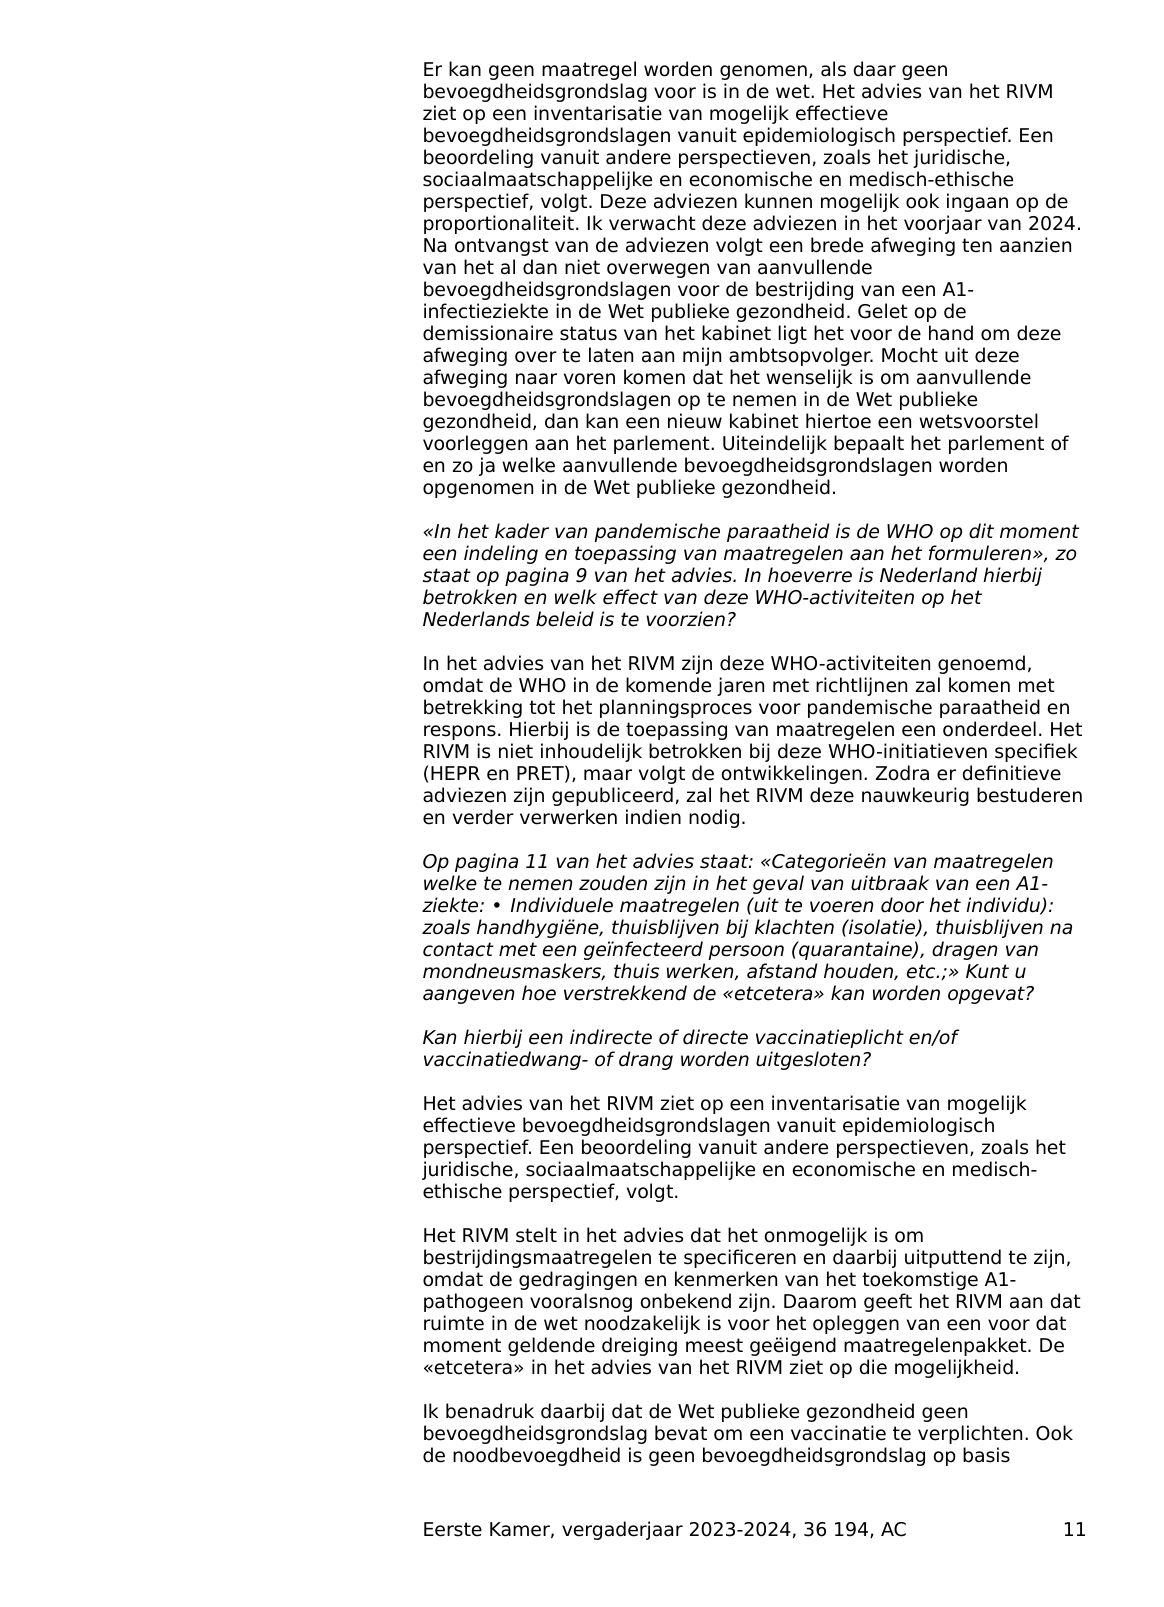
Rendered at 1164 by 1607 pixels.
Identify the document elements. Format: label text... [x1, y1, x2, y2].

text In het advies van het RIVM zijn deze WHO-activiteiten genoemd, omdat de WHO in de komende jaren met richtlijnen zal komen met betrekking tot het planningsproces voor pandemische paraatheid en respons. Hierbij is de toepassing van maatregelen een onderdeel. Het RIVM is niet inhoudelijk betrokken bij deze WHO-initiatieven specifiek (HEPR en PRET), maar volgt de ontwikkelingen. Zodra er definitieve adviezen zijn gepubliceerd, zal het RIVM deze nauwkeurig bestuderen en verder verwerken indien nodig. [422, 653, 1087, 829]
text Op pagina 11 van het advies staat: «Categorieën van maatregelen welke te nemen zouden zijn in het geval van uitbraak van een A1-ziekte: • Individuele maatregelen (uit te voeren door het individu): zoals handhygiëne, thuisblijven bij klachten (isolatie), thuisblijven na contact met een geïnfecteerd persoon (quarantaine), dragen van mondneusmaskers, thuis werken, afstand houden, etc.;» Kunt u aangeven hoe verstrekkend de «etcetera» kan worden opgevat? [422, 851, 1087, 1005]
text «In het kader van pandemische paraatheid is de WHO op dit moment een indeling en toepassing van maatregelen aan het formuleren», zo staat op pagina 9 van het advies. In hoeverre is Nederland hierbij betrokken en welk effect van deze WHO-activiteiten op het Nederlands beleid is te voorzien? [422, 521, 1087, 631]
text Ik benadruk daarbij dat de Wet publieke gezondheid geen bevoegdheidsgrondslag bevat om een vaccinatie te verplichten. Ook de noodbevoegdheid is geen bevoegdheidsgrondslag op basis [422, 1401, 1087, 1467]
text Het advies van het RIVM ziet op een inventarisatie van mogelijk effectieve bevoegdheidsgrondslagen vanuit epidemiologisch perspectief. Een beoordeling vanuit andere perspectieven, zoals het juridische, sociaalmaatschappelijke en economische en medisch-ethische perspectief, volgt. [422, 1093, 1087, 1203]
text Er kan geen maatregel worden genomen, als daar geen bevoegdheidsgrondslag voor is in de wet. Het advies van het RIVM ziet op een inventarisatie van mogelijk effectieve bevoegdheidsgrondslagen vanuit epidemiologisch perspectief. Een beoordeling vanuit andere perspectieven, zoals het juridische, sociaalmaatschappelijke en economische en medisch-ethische perspectief, volgt. Deze adviezen kunnen mogelijk ook ingaan op de proportionaliteit. Ik verwacht deze adviezen in het voorjaar van 2024. Na ontvangst van de adviezen volgt een brede afweging ten aanzien van het al dan niet overwegen van aanvullende bevoegdheidsgrondslagen voor de bestrijding van een A1-infectieziekte in de Wet publieke gezondheid. Gelet op de demissionaire status van het kabinet ligt het voor de hand om deze afweging over te laten aan mijn ambtsopvolger. Mocht uit deze afweging naar voren komen dat het wenselijk is om aanvullende bevoegdheidsgrondslagen op te nemen in de Wet publieke gezondheid, dan kan een nieuw kabinet hiertoe een wetsvoorstel voorleggen aan het parlement. Uiteindelijk bepaalt het parlement of en zo ja welke aanvullende bevoegdheidsgrondslagen worden opgenomen in de Wet publieke gezondheid. [422, 59, 1087, 499]
text Het RIVM stelt in het advies dat het onmogelijk is om bestrijdingsmaatregelen te specificeren en daarbij uitputtend te zijn, omdat de gedragingen en kenmerken van het toekomstige A1-pathogeen vooralsnog onbekend zijn. Daarom geeft het RIVM aan dat ruimte in de wet noodzakelijk is voor het opleggen van een voor dat moment geldende dreiging meest geëigend maatregelenpakket. De «etcetera» in het advies van het RIVM ziet op die mogelijkheid. [422, 1225, 1087, 1379]
text Kan hierbij een indirecte of directe vaccinatieplicht en/of vaccinatiedwang- of drang worden uitgesloten? [422, 1027, 1087, 1071]
